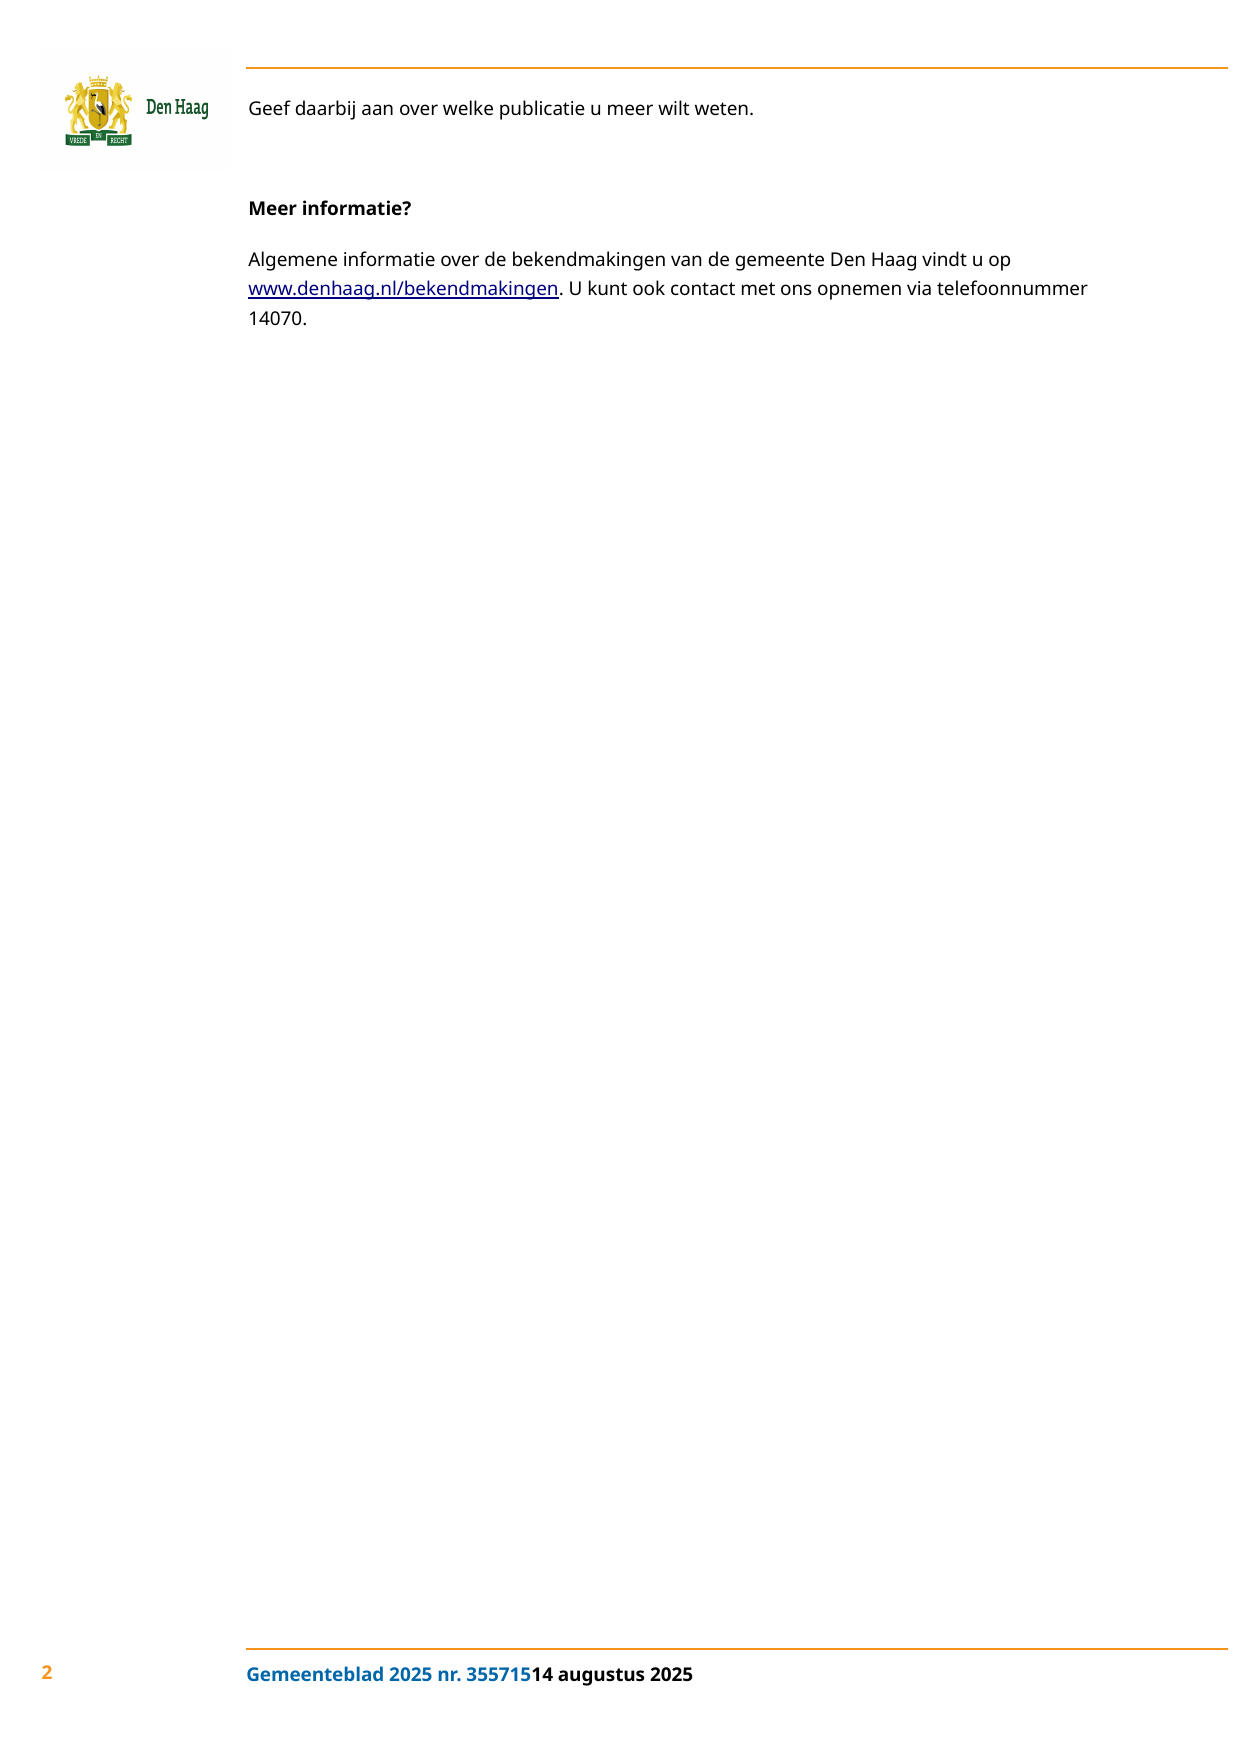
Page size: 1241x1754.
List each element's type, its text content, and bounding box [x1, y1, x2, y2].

text Geef daarbij aan over welke publicatie u meer wilt weten. [248, 95, 1152, 121]
text Algemene informatie over de bekendmakingen van de gemeente Den Haag vindt u op www.denhaag.nl/bekendmakingen. U kunt ook contact met ons opnemen via telefoonnummer 14070. [248, 246, 1152, 331]
picture [41, 47, 231, 172]
text Meer informatie? [248, 196, 1152, 221]
